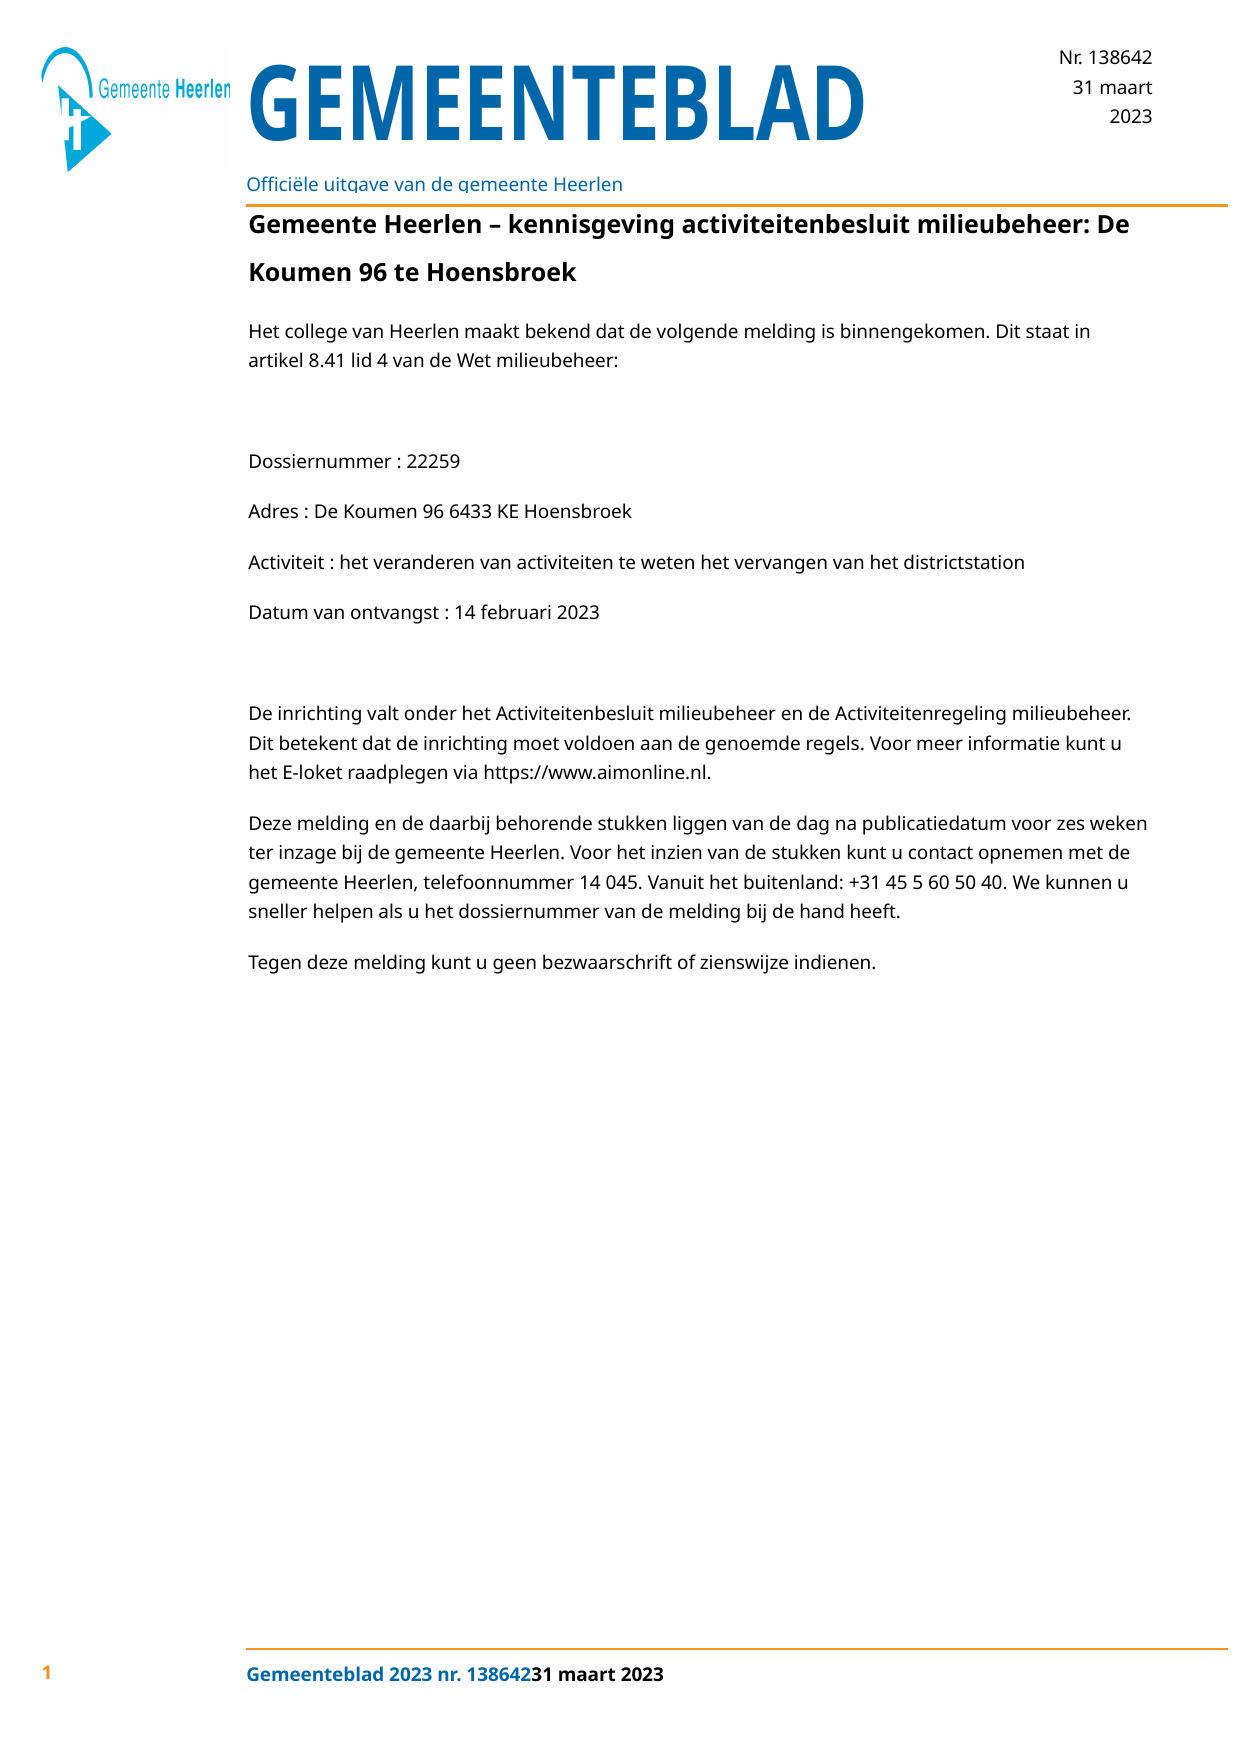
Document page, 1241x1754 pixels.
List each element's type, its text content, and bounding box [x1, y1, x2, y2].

text Activiteit : het veranderen van activiteiten te weten het vervangen van het districtstation [248, 549, 1152, 575]
text Tegen deze melding kunt u geen bezwaarschrift of zienswijze indienen. [248, 949, 1152, 975]
text Gemeente Heerlen – kennisgeving activiteitenbesluit milieubeheer: De Koumen 96 te Hoensbroek [248, 207, 1152, 288]
text Het college van Heerlen maakt bekend dat de volgende melding is binnengekomen. Dit staat in artikel 8.41 lid 4 van de Wet milieubeheer: [248, 318, 1152, 373]
text Dossiernummer : 22259 [248, 448, 1152, 474]
text Adres : De Koumen 96 6433 KE Hoensbroek [248, 499, 1152, 524]
text Deze melding en de daarbij behorende stukken liggen van de dag na publicatiedatum voor zes weken ter inzage bij de gemeente Heerlen. Voor het inzien van de stukken kunt u contact opnemen met de gemeente Heerlen, telefoonnummer 14 045. Vanuit het buitenland: +31 45 5 60 50 40. We kunnen u sneller helpen als u het dossiernummer van de melding bij de hand heeft. [248, 810, 1152, 924]
picture [41, 47, 59, 70]
text De inrichting valt onder het Activiteitenbesluit milieubeheer en de Activiteitenregeling milieubeheer. Dit betekent dat de inrichting moet voldoen aan de genoemde regels. Voor meer informatie kunt u het E-loket raadplegen via https://www.aimonline.nl. [248, 700, 1152, 785]
text Datum van ontvangst : 14 februari 2023 [248, 599, 1152, 625]
picture [41, 47, 231, 172]
